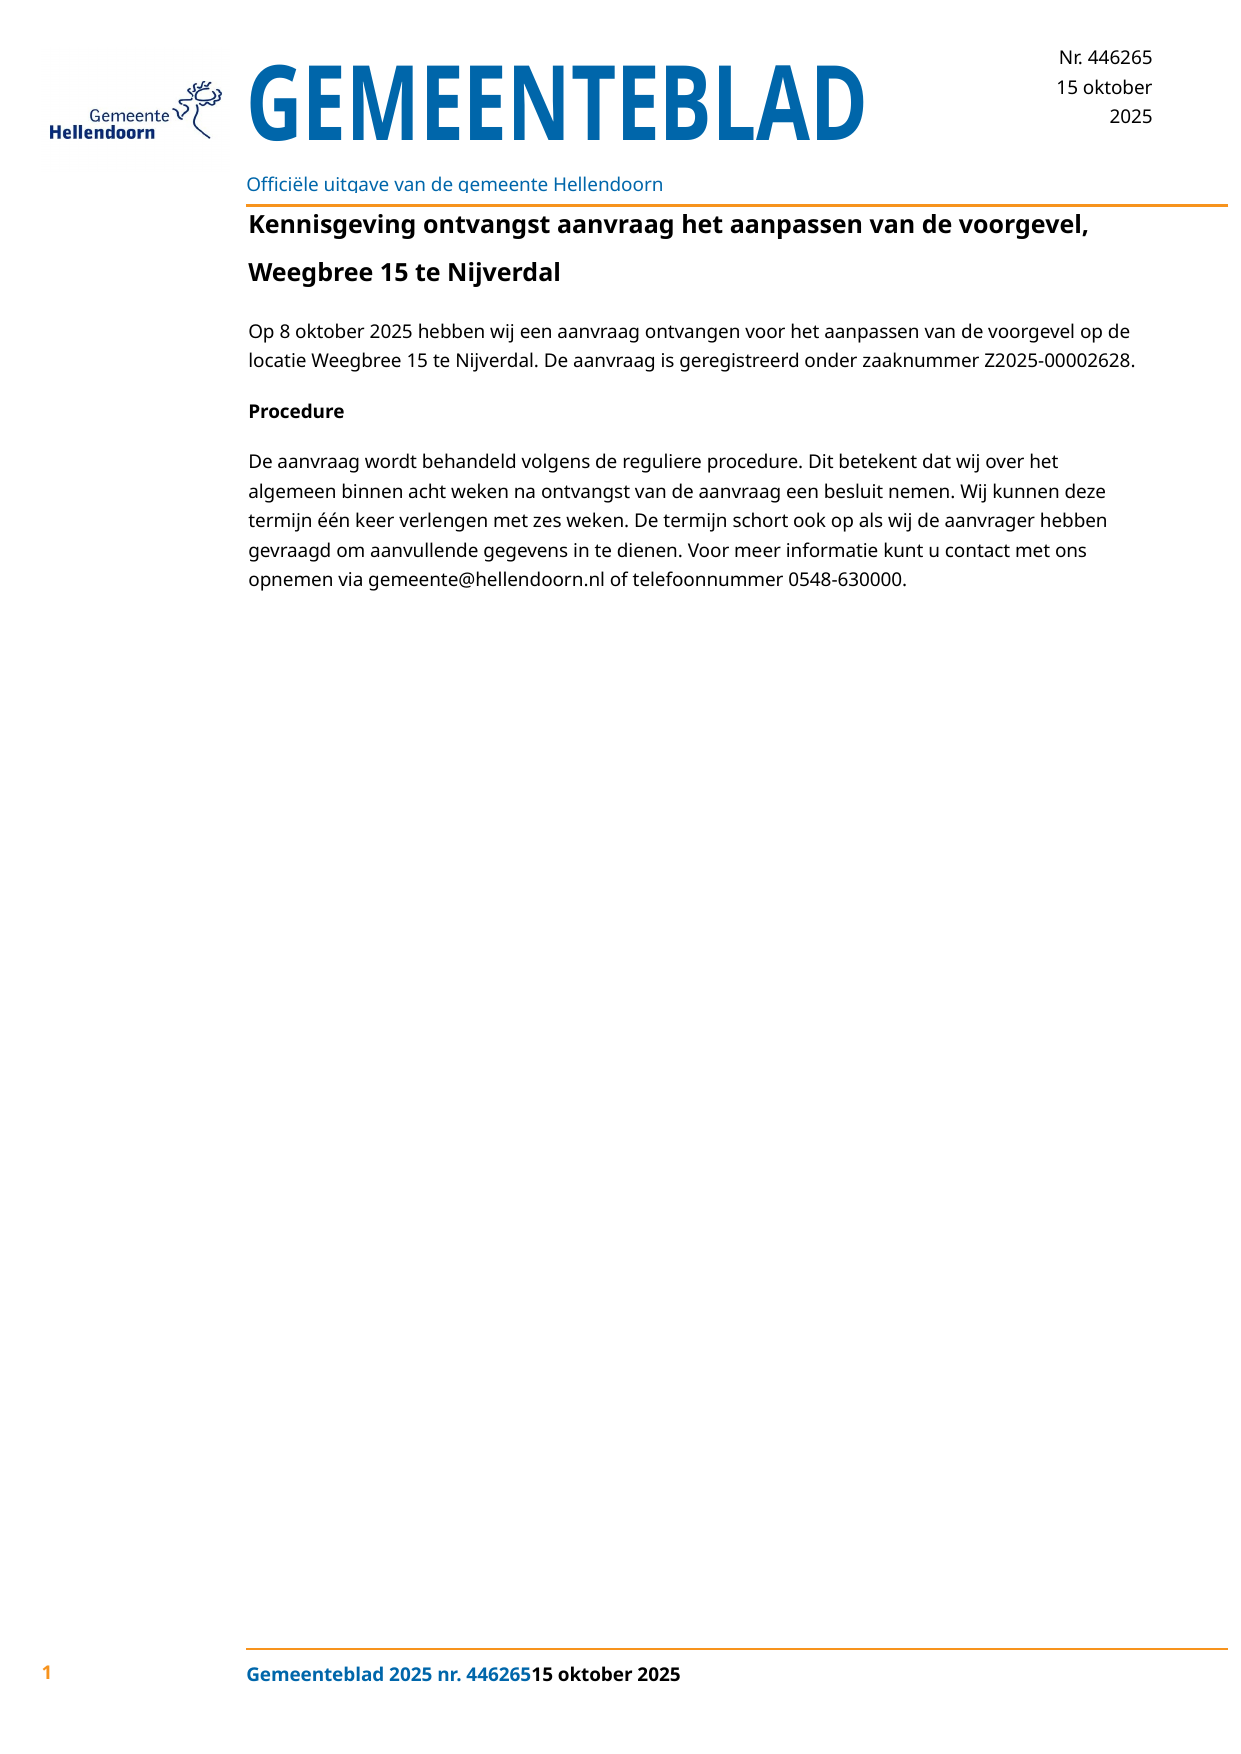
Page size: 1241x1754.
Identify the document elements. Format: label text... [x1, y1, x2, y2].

text De aanvraag wordt behandeld volgens de reguliere procedure. Dit betekent dat wij over het algemeen binnen acht weken na ontvangst van de aanvraag een besluit nemen. Wij kunnen deze termijn één keer verlengen met zes weken. De termijn schort ook op als wij de aanvrager hebben gevraagd om aanvullende gegevens in te dienen. Voor meer informatie kunt u contact met ons opnemen via gemeente@hellendoorn.nl of telefoonnummer 0548-630000. [248, 448, 1152, 592]
text Kennisgeving ontvangst aanvraag het aanpassen van de voorgevel, Weegbree 15 te Nijverdal [248, 207, 1152, 288]
picture [41, 47, 231, 172]
text Procedure [248, 398, 1152, 424]
text Op 8 oktober 2025 hebben wij een aanvraag ontvangen voor het aanpassen van de voorgevel op de locatie Weegbree 15 te Nijverdal. De aanvraag is geregistreerd onder zaaknummer Z2025-00002628. [248, 318, 1152, 373]
